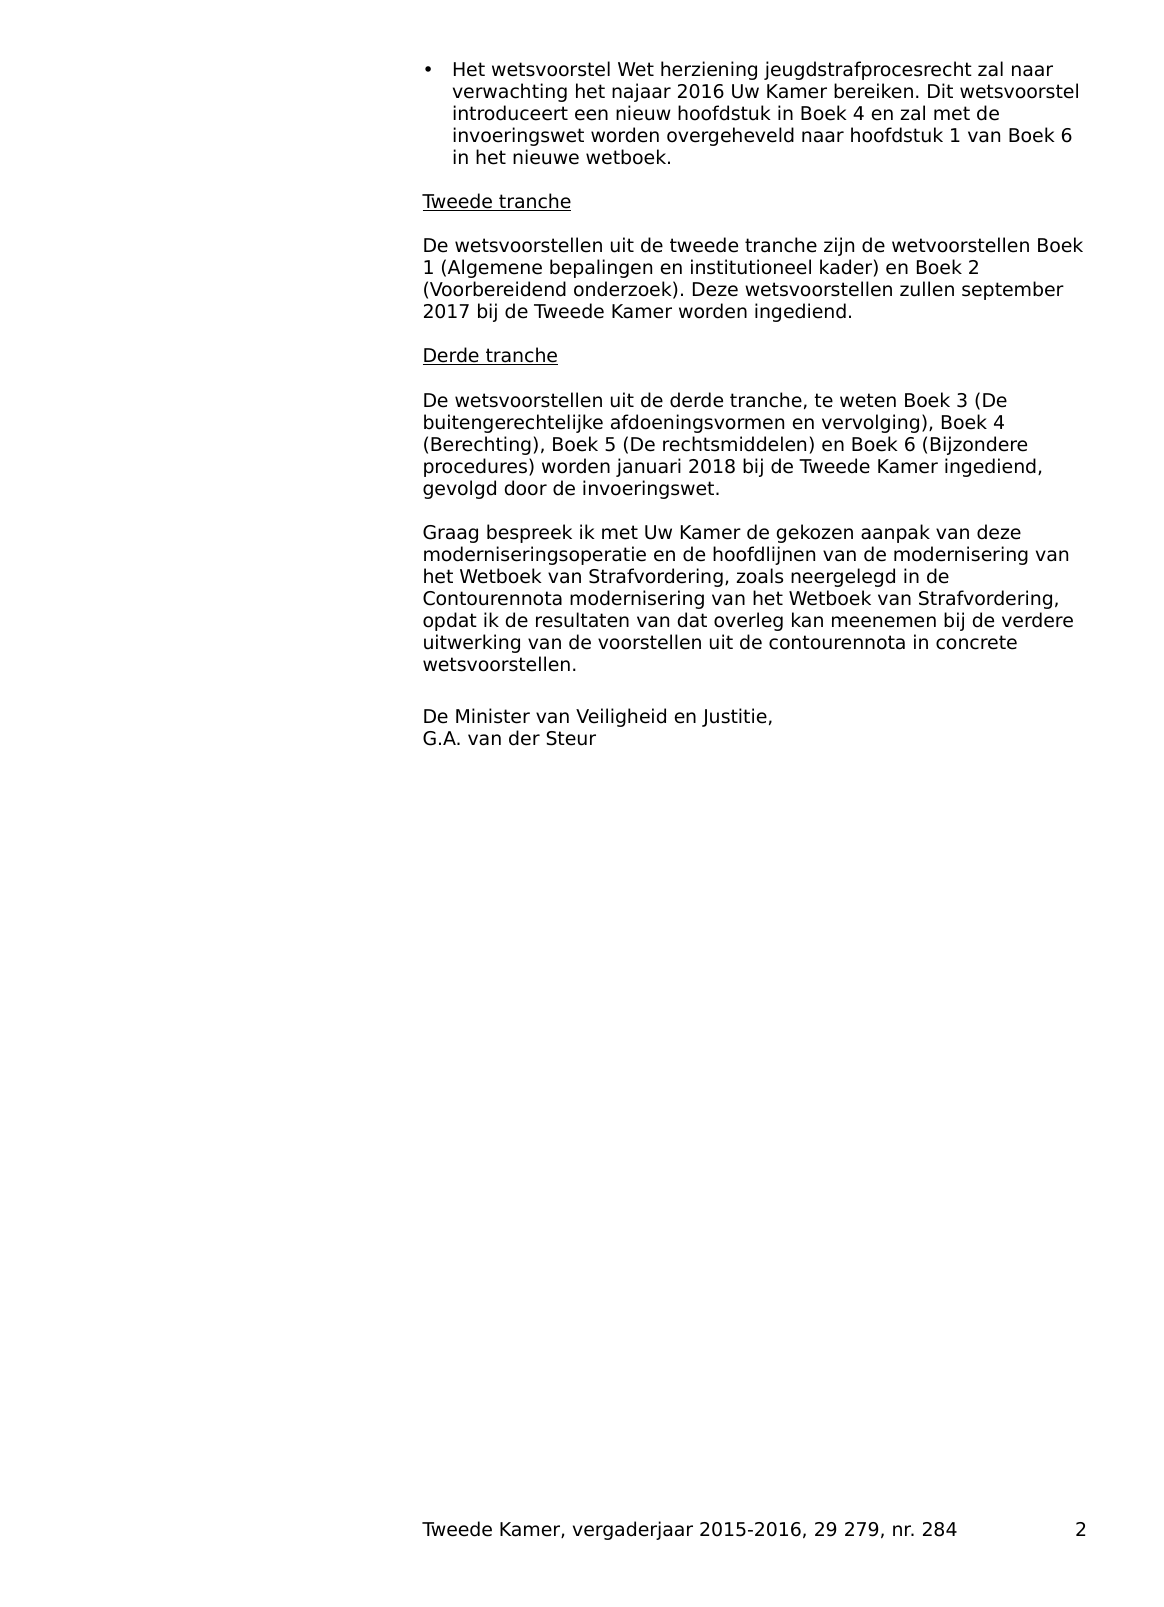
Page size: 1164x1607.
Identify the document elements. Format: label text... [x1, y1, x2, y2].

text • Het wetsvoorstel Wet herziening jeugdstrafprocesrecht zal naar verwachting het najaar 2016 Uw Kamer bereiken. Dit wetsvoorstel introduceert een nieuw hoofdstuk in Boek 4 en zal met de invoeringswet worden overgeheveld naar hoofdstuk 1 van Boek 6 in het nieuwe wetboek. [422, 59, 1087, 169]
text De wetsvoorstellen uit de tweede tranche zijn de wetvoorstellen Boek 1 (Algemene bepalingen en institutioneel kader) en Boek 2 (Voorbereidend onderzoek). Deze wetsvoorstellen zullen september 2017 bij de Tweede Kamer worden ingediend. [422, 235, 1087, 323]
subtitle Tweede tranche [422, 191, 1087, 213]
text De wetsvoorstellen uit de derde tranche, te weten Boek 3 (De buitengerechtelijke afdoeningsvormen en vervolging), Boek 4 (Berechting), Boek 5 (De rechtsmiddelen) en Boek 6 (Bijzondere procedures) worden januari 2018 bij de Tweede Kamer ingediend, gevolgd door de invoeringswet. [422, 389, 1087, 499]
subtitle Derde tranche [422, 345, 1087, 367]
text Graag bespreek ik met Uw Kamer de gekozen aanpak van deze moderniseringsoperatie en de hoofdlijnen van de modernisering van het Wetboek van Strafvordering, zoals neergelegd in de Contourennota modernisering van het Wetboek van Strafvordering, opdat ik de resultaten van dat overleg kan meenemen bij de verdere uitwerking van de voorstellen uit de contourennota in concrete wetsvoorstellen. [422, 522, 1087, 676]
text De Minister van Veiligheid en Justitie, G.A. van der Steur [422, 706, 1087, 749]
